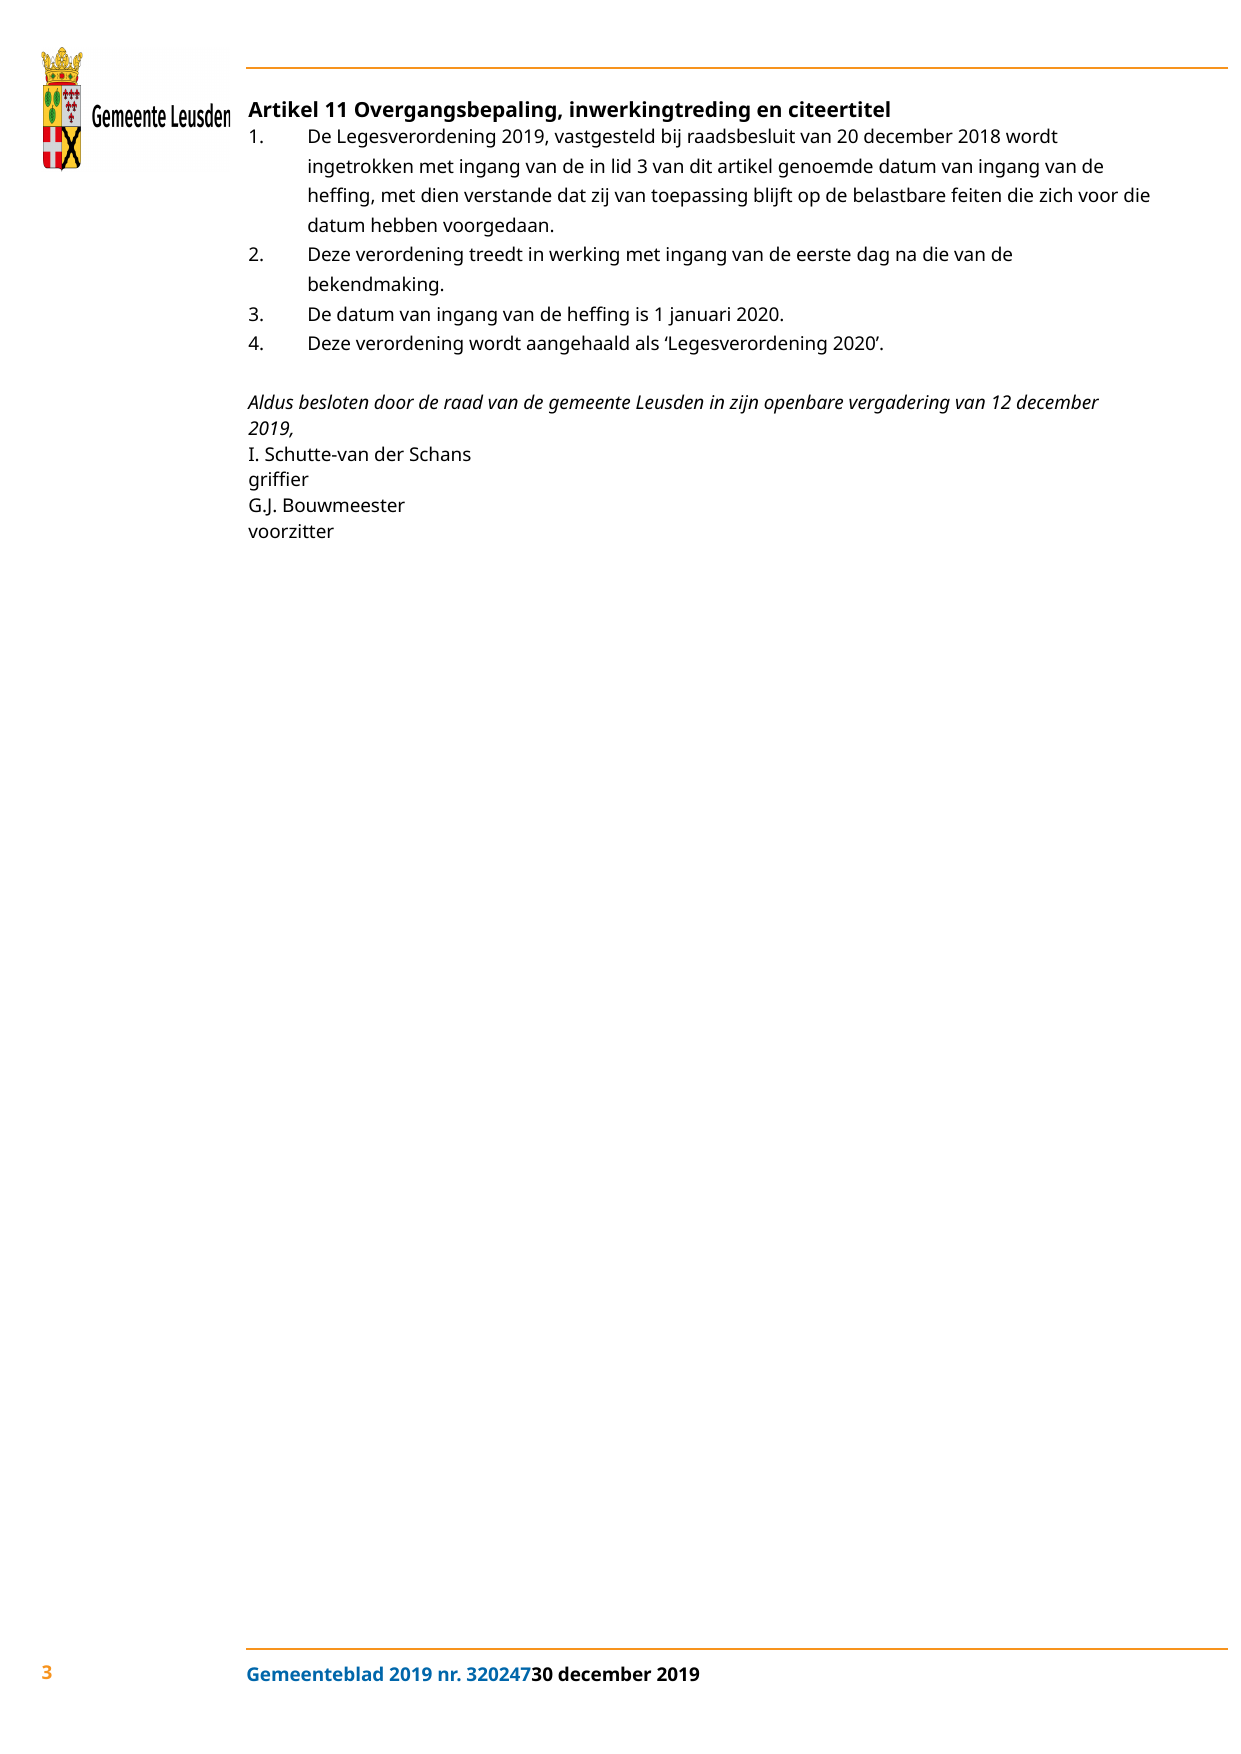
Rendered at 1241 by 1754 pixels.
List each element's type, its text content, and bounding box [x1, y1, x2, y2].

text griffier [248, 467, 1152, 492]
text I. Schutte-van der Schans [248, 441, 1152, 467]
text G.J. Bouwmeester [248, 492, 1152, 518]
text Aldus besloten door de raad van de gemeente Leusden in zijn openbare vergadering van 12 december 2019, [248, 389, 1152, 441]
text voorzitter [248, 518, 1152, 544]
list Deze verordening treedt in werking met ingang van de eerste dag na die van de bekendmaking. [248, 242, 1152, 297]
text Artikel 11 Overgangsbepaling, inwerkingtreding en citeertitel [248, 95, 1152, 123]
list De datum van ingang van de heffing is 1 januari 2020. [248, 301, 1152, 326]
picture [41, 47, 231, 172]
list De Legesverordening 2019, vastgesteld bij raadsbesluit van 20 december 2018 wordt ingetrokken met ingang van de in lid 3 van dit artikel genoemde datum van ingang van de heffing, met dien verstande dat zij van toepassing blijft op de belastbare feiten die zich voor die datum hebben voorgedaan. [248, 123, 1152, 238]
list Deze verordening wordt aangehaald als ‘Legesverordening 2020’. [248, 330, 1152, 356]
